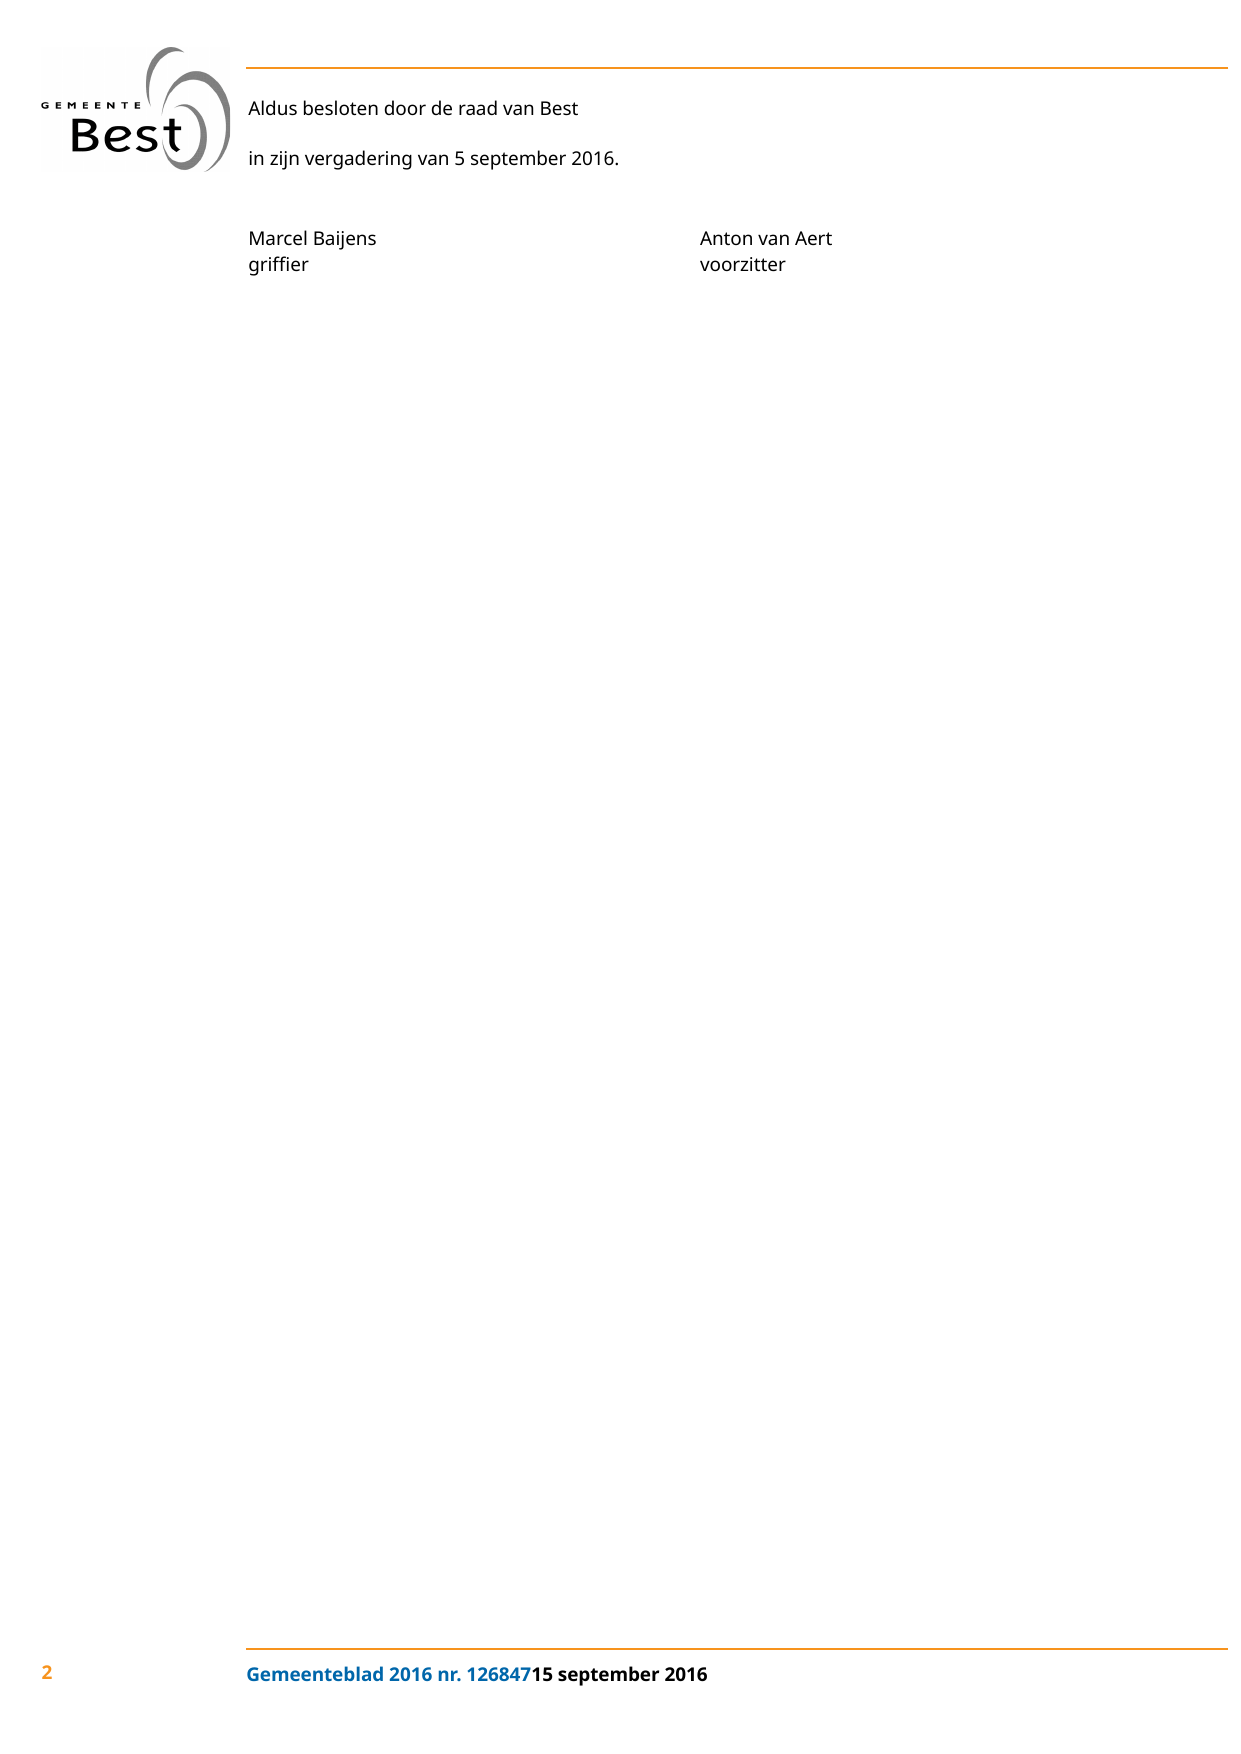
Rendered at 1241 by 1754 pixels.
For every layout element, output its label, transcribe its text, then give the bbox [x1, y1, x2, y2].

text in zijn vergadering van 5 september 2016. [248, 145, 1152, 171]
picture [41, 47, 231, 172]
table_header Anton van Aert [700, 225, 1152, 251]
table_header Marcel Baijens [248, 225, 700, 251]
table_cell griffier [248, 251, 700, 277]
text Aldus besloten door de raad van Best [248, 95, 1152, 121]
table_cell voorzitter [700, 251, 1152, 277]
